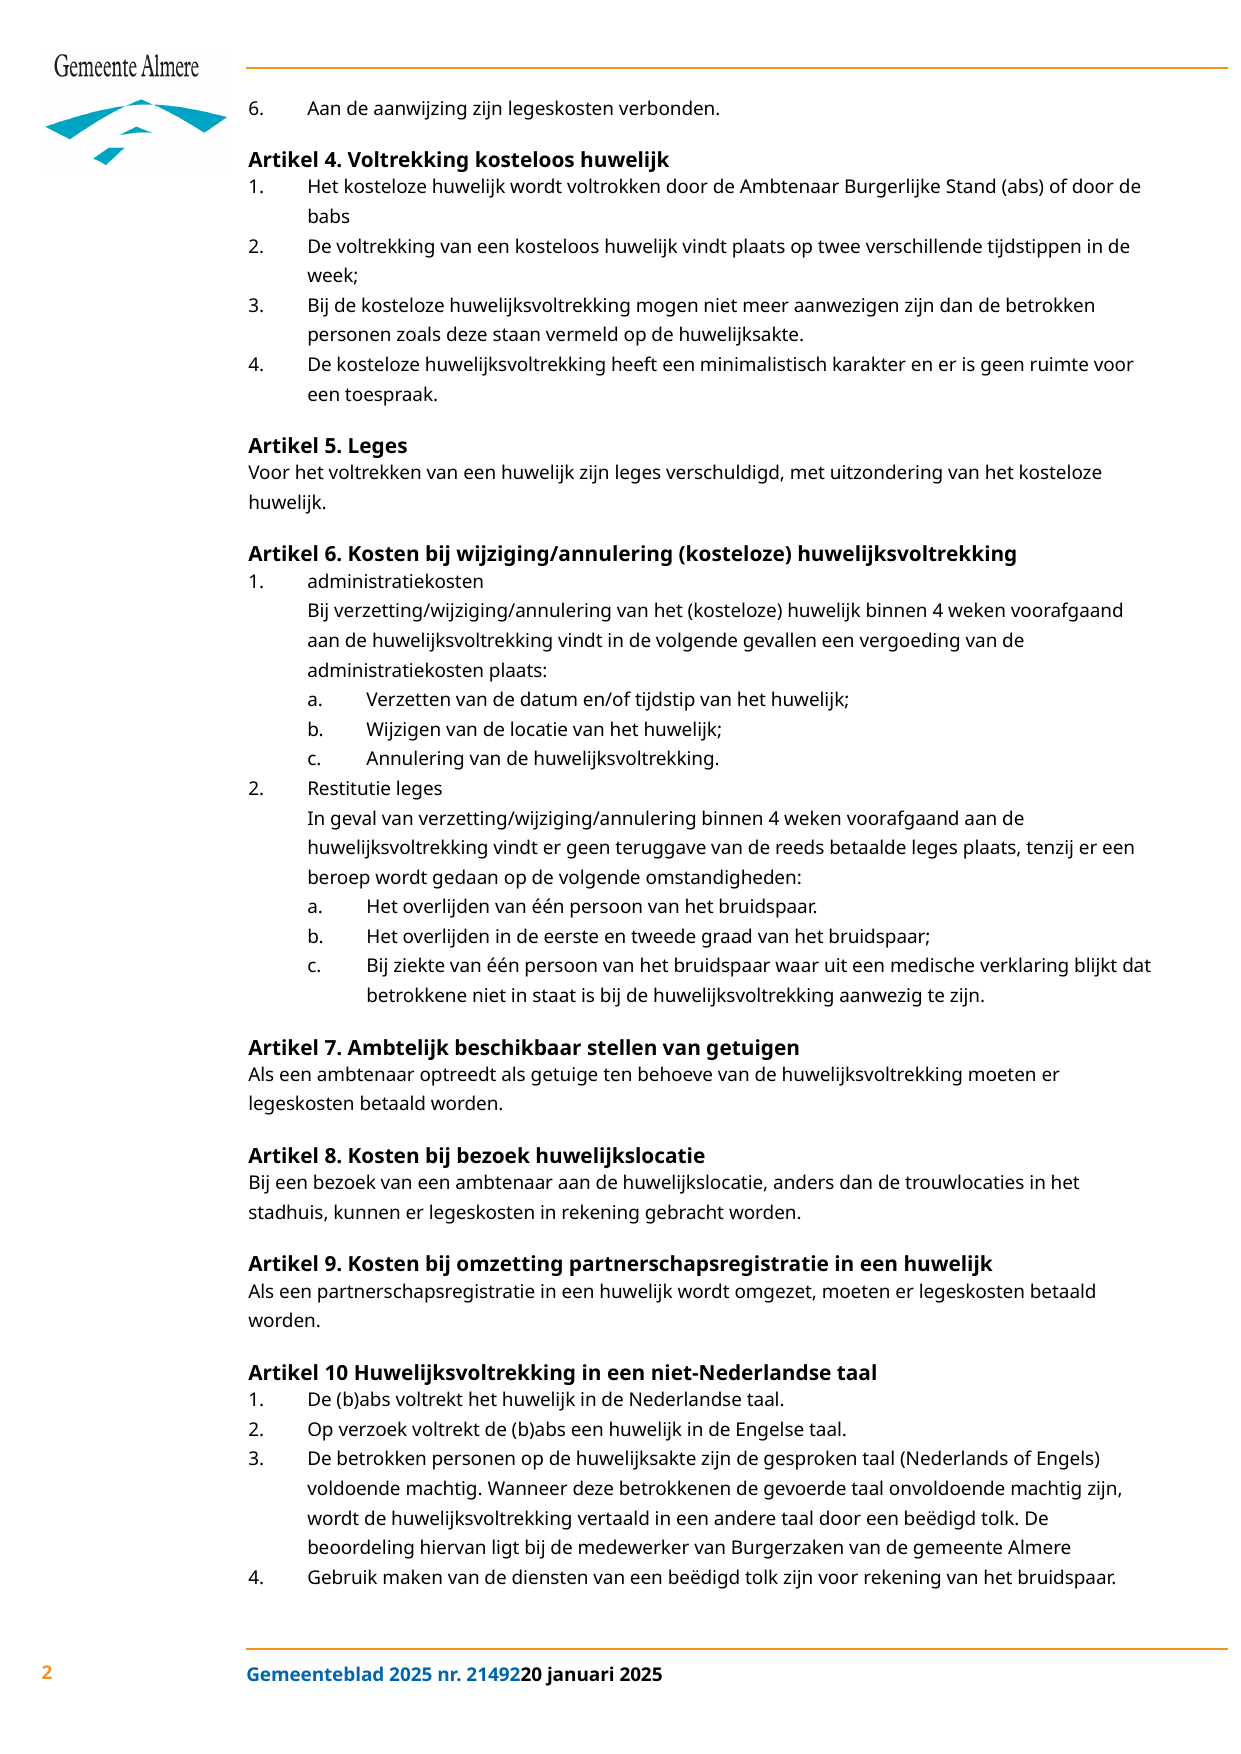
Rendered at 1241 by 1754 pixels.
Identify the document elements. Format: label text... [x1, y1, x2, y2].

list Bij ziekte van één persoon van het bruidspaar waar uit een medische verklaring blijkt dat betrokkene niet in staat is bij de huwelijksvoltrekking aanwezig te zijn. [307, 953, 1152, 1008]
list Bij de kosteloze huwelijksvoltrekking mogen niet meer aanwezigen zijn dan de betrokken personen zoals deze staan vermeld op de huwelijksakte. [248, 292, 1152, 347]
list Gebruik maken van de diensten van een beëdigd tolk zijn voor rekening van het bruidspaar. [248, 1564, 1152, 1589]
list De voltrekking van een kosteloos huwelijk vindt plaats op twee verschillende tijdstippen in de week; [248, 233, 1152, 288]
list Annulering van de huwelijksvoltrekking. [307, 746, 1152, 771]
list Verzetten van de datum en/of tijdstip van het huwelijk; [307, 686, 1152, 712]
text Artikel 7. Ambtelijk beschikbaar stellen van getuigen [248, 1033, 1152, 1061]
text Voor het voltrekken van een huwelijk zijn leges verschuldigd, met uitzondering van het kosteloze huwelijk. [248, 459, 1152, 515]
list De betrokken personen op de huwelijksakte zijn de gesproken taal (Nederlands of Engels) voldoende machtig. Wanneer deze betrokkenen de gevoerde taal onvoldoende machtig zijn, wordt de huwelijksvoltrekking vertaald in een andere taal door een beëdigd tolk. De beoordeling hiervan ligt bij de medewerker van Burgerzaken van de gemeente Almere [248, 1446, 1152, 1560]
text Als een ambtenaar optreedt als getuige ten behoeve van de huwelijksvoltrekking moeten er legeskosten betaald worden. [248, 1061, 1152, 1116]
list Het overlijden in de eerste en tweede graad van het bruidspaar; [307, 923, 1152, 949]
list Aan de aanwijzing zijn legeskosten verbonden. [248, 95, 1152, 121]
text Artikel 6. Kosten bij wijziging/annulering (kosteloze) huwelijksvoltrekking [248, 539, 1152, 568]
text Artikel 5. Leges [248, 431, 1152, 459]
list In geval van verzetting/wijziging/annulering binnen 4 weken voorafgaand aan de huwelijksvoltrekking vindt er geen teruggave van de reeds betaalde leges plaats, tenzij er een beroep wordt gedaan op de volgende omstandigheden: [248, 805, 1152, 889]
list Bij verzetting/wijziging/annulering van het (kosteloze) huwelijk binnen 4 weken voorafgaand aan de huwelijksvoltrekking vindt in de volgende gevallen een vergoeding van de administratiekosten plaats: [248, 598, 1152, 682]
list Op verzoek voltrekt de (b)abs een huwelijk in de Engelse taal. [248, 1416, 1152, 1442]
list Restitutie leges [248, 775, 1152, 801]
text Artikel 10 Huwelijksvoltrekking in een niet-Nederlandse taal [248, 1358, 1152, 1386]
text Artikel 9. Kosten bij omzetting partnerschapsregistratie in een huwelijk [248, 1249, 1152, 1278]
list Het overlijden van één persoon van het bruidspaar. [307, 893, 1152, 919]
text Artikel 4. Voltrekking kosteloos huwelijk [248, 145, 1152, 174]
list Het kosteloze huwelijk wordt voltrokken door de Ambtenaar Burgerlijke Stand (abs) of door de babs [248, 174, 1152, 229]
list Wijzigen van de locatie van het huwelijk; [307, 716, 1152, 742]
list administratiekosten [248, 568, 1152, 594]
text Bij een bezoek van een ambtenaar aan de huwelijkslocatie, anders dan de trouwlocaties in het stadhuis, kunnen er legeskosten in rekening gebracht worden. [248, 1169, 1152, 1225]
list De kosteloze huwelijksvoltrekking heeft een minimalistisch karakter en er is geen ruimte voor een toespraak. [248, 351, 1152, 406]
list De (b)abs voltrekt het huwelijk in de Nederlandse taal. [248, 1386, 1152, 1412]
picture [41, 47, 231, 172]
text Artikel 8. Kosten bij bezoek huwelijkslocatie [248, 1141, 1152, 1169]
text Als een partnerschapsregistratie in een huwelijk wordt omgezet, moeten er legeskosten betaald worden. [248, 1278, 1152, 1333]
